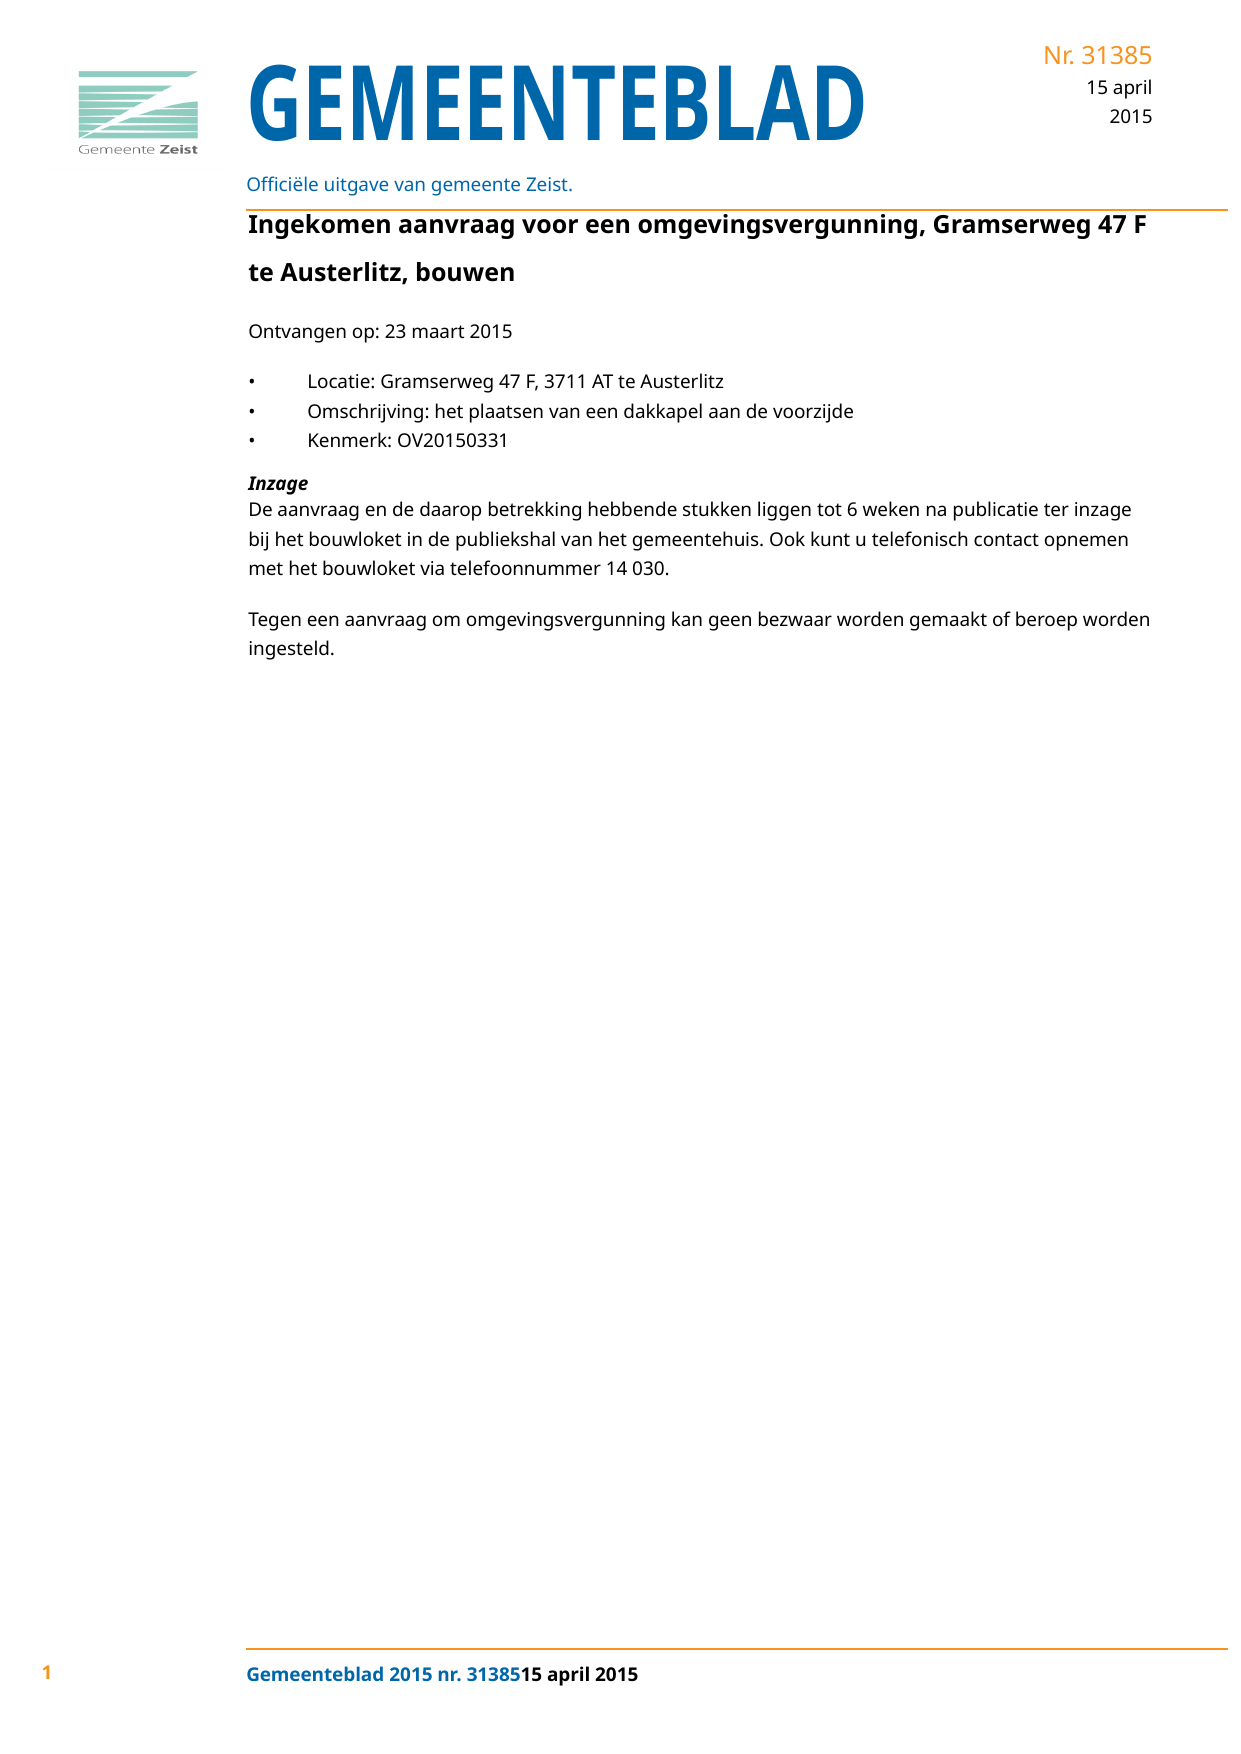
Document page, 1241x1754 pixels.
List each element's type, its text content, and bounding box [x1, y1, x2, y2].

text Tegen een aanvraag om omgevingsvergunning kan geen bezwaar worden gemaakt of beroep worden ingesteld. [248, 606, 1152, 661]
text Ontvangen op: 23 maart 2015 [248, 318, 1152, 344]
list Locatie: Gramserweg 47 F, 3711 AT te Austerlitz [248, 368, 1152, 394]
text Ingekomen aanvraag voor een omgevingsvergunning, Gramserweg 47 F te Austerlitz, bouwen [248, 211, 1152, 288]
text Inzage [248, 471, 1152, 496]
list Omschrijving: het plaatsen van een dakkapel aan de voorzijde [248, 398, 1152, 424]
picture [41, 47, 231, 172]
list Kenmerk: OV20150331 [248, 427, 1152, 453]
text De aanvraag en de daarop betrekking hebbende stukken liggen tot 6 weken na publicatie ter inzage bij het bouwloket in de publiekshal van het gemeentehuis. Ook kunt u telefonisch contact opnemen met het bouwloket via telefoonnummer 14 030. [248, 496, 1152, 581]
